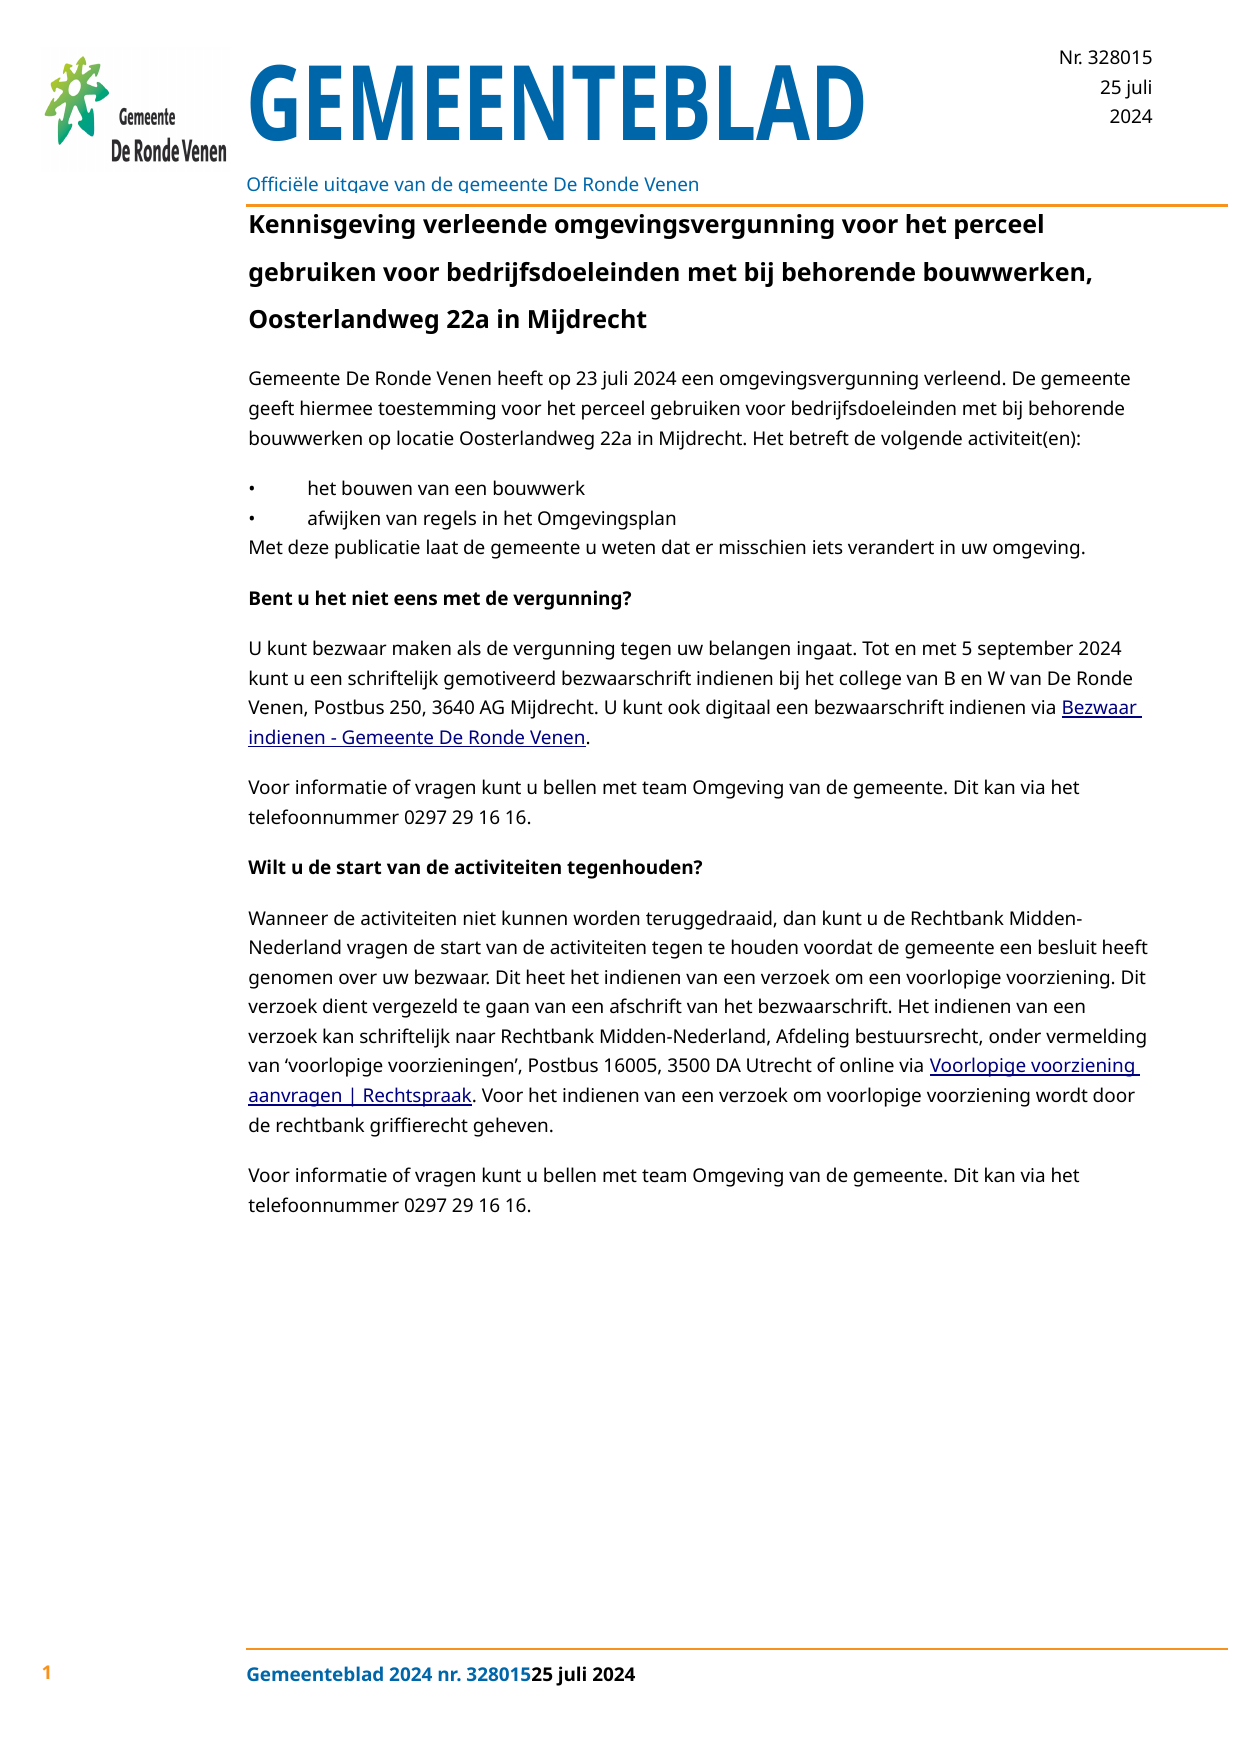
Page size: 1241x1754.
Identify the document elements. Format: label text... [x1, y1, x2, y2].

picture [41, 47, 231, 172]
text U kunt bezwaar maken als de vergunning tegen uw belangen ingaat. Tot en met 5 september 2024 kunt u een schriftelijk gemotiveerd bezwaarschrift indienen bij het college van B en W van De Ronde Venen, Postbus 250, 3640 AG Mijdrecht. U kunt ook digitaal een bezwaarschrift indienen via Bezwaar indienen - Gemeente De Ronde Venen. [248, 635, 1152, 749]
text Voor informatie of vragen kunt u bellen met team Omgeving van de gemeente. Dit kan via het telefoonnummer 0297 29 16 16. [248, 1162, 1152, 1217]
text Bent u het niet eens met de vergunning? [248, 585, 1152, 610]
list het bouwen van een bouwwerk [248, 475, 1152, 501]
text Kennisgeving verleende omgevingsvergunning voor het perceel gebruiken voor bedrijfsdoeleinden met bij behorende bouwwerken, Oosterlandweg 22a in Mijdrecht [248, 207, 1152, 336]
text Voor informatie of vragen kunt u bellen met team Omgeving van de gemeente. Dit kan via het telefoonnummer 0297 29 16 16. [248, 774, 1152, 829]
list afwijken van regels in het Omgevingsplan [248, 505, 1152, 530]
text Met deze publicatie laat de gemeente u weten dat er misschien iets verandert in uw omgeving. [248, 534, 1152, 560]
text Wanneer de activiteiten niet kunnen worden teruggedraaid, dan kunt u de Rechtbank Midden-Nederland vragen de start van de activiteiten tegen te houden voordat de gemeente een besluit heeft genomen over uw bezwaar. Dit heet het indienen van een verzoek om een voorlopige voorziening. Dit verzoek dient vergezeld te gaan van een afschrift van het bezwaarschrift. Het indienen van een verzoek kan schriftelijk naar Rechtbank Midden-Nederland, Afdeling bestuursrecht, onder vermelding van ‘voorlopige voorzieningen’, Postbus 16005, 3500 DA Utrecht of online via Voorlopige voorziening aanvragen | Rechtspraak. Voor het indienen van een verzoek om voorlopige voorziening wordt door de rechtbank griffierecht geheven. [248, 905, 1152, 1137]
text Gemeente De Ronde Venen heeft op 23 juli 2024 een omgevingsvergunning verleend. De gemeente geeft hiermee toestemming voor het perceel gebruiken voor bedrijfsdoeleinden met bij behorende bouwwerken op locatie Oosterlandweg 22a in Mijdrecht. Het betreft de volgende activiteit(en): [248, 366, 1152, 450]
text Wilt u de start van de activiteiten tegenhouden? [248, 854, 1152, 880]
